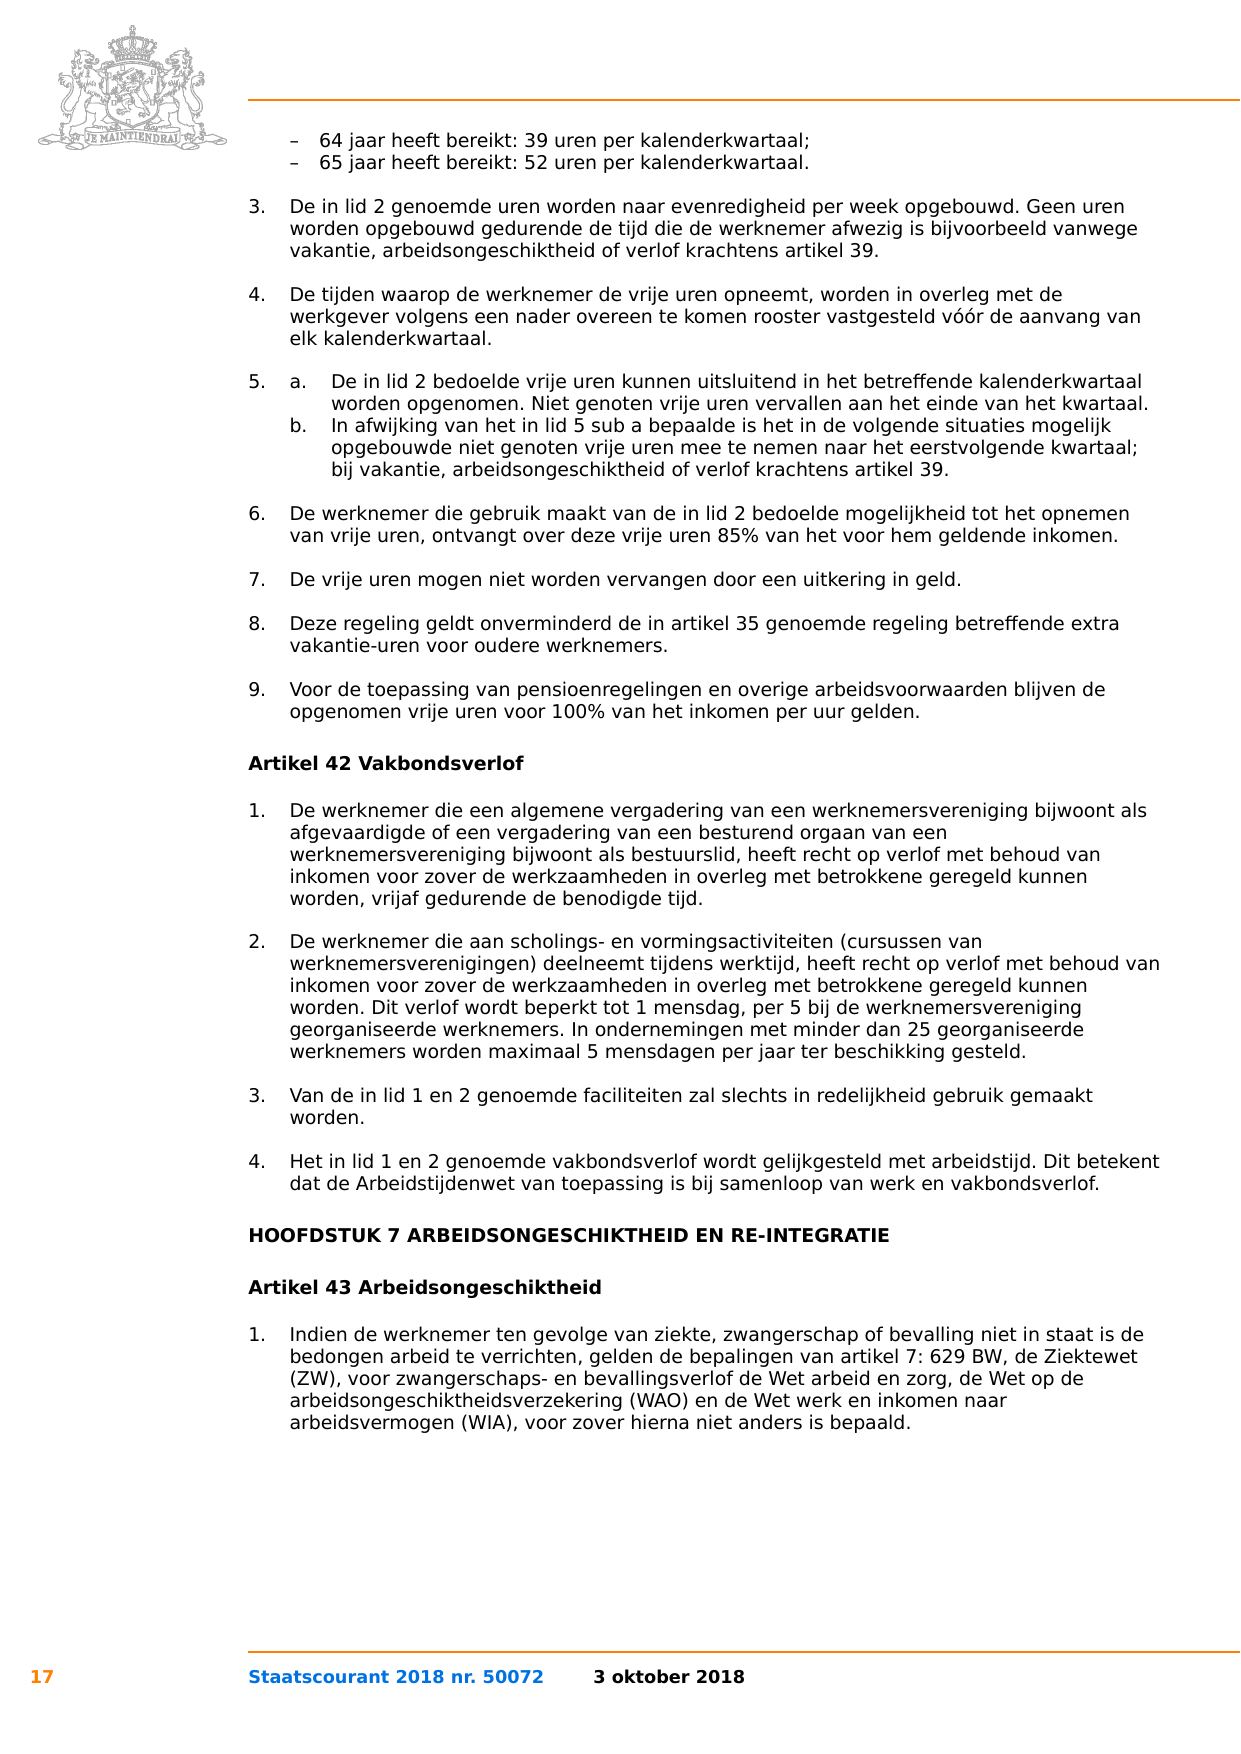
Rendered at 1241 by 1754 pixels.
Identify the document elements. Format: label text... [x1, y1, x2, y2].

text 8. Deze regeling geldt onverminderd de in artikel 35 genoemde regeling betreffende extra vakantie-uren voor oudere werknemers. [248, 613, 1163, 657]
text 7. De vrije uren mogen niet worden vervangen door een uitkering in geld. [248, 569, 1163, 591]
text 5. a. De in lid 2 bedoelde vrije uren kunnen uitsluitend in het betreffende kalenderkwartaal worden opgenomen. Niet genoten vrije uren vervallen aan het einde van het kwartaal. [248, 371, 1163, 415]
text 9. Voor de toepassing van pensioenregelingen en overige arbeidsvoorwaarden blijven de opgenomen vrije uren voor 100% van het inkomen per uur gelden. [248, 679, 1163, 723]
text 4. De tijden waarop de werknemer de vrije uren opneemt, worden in overleg met de werkgever volgens een nader overeen te komen rooster vastgesteld vóór de aanvang van elk kalenderkwartaal. [248, 283, 1163, 349]
text 1. Indien de werknemer ten gevolge van ziekte, zwangerschap of bevalling niet in staat is de bedongen arbeid te verrichten, gelden de bepalingen van artikel 7: 629 BW, de Ziektewet (ZW), voor zwangerschaps- en bevallingsverlof de Wet arbeid en zorg, de Wet op de arbeidsongeschiktheidsverzekering (WAO) en de Wet werk en inkomen naar arbeidsvermogen (WIA), voor zover hierna niet anders is bepaald. [248, 1324, 1163, 1434]
text b. In afwijking van het in lid 5 sub a bepaalde is het in de volgende situaties mogelijk opgebouwde niet genoten vrije uren mee te nemen naar het eerstvolgende kwartaal; bij vakantie, arbeidsongeschiktheid of verlof krachtens artikel 39. [289, 415, 1163, 481]
text 4. Het in lid 1 en 2 genoemde vakbondsverlof wordt gelijkgesteld met arbeidstijd. Dit betekent dat de Arbeidstijdenwet van toepassing is bij samenloop van werk en vakbondsverlof. [248, 1151, 1163, 1195]
text 2. De werknemer die aan scholings- en vormingsactiviteiten (cursussen van werknemersverenigingen) deelneemt tijdens werktijd, heeft recht op verlof met behoud van inkomen voor zover de werkzaamheden in overleg met betrokkene geregeld kunnen worden. Dit verlof wordt beperkt tot 1 mensdag, per 5 bij de werknemersvereniging georganiseerde werknemers. In ondernemingen met minder dan 25 georganiseerde werknemers worden maximaal 5 mensdagen per jaar ter beschikking gesteld. [248, 931, 1163, 1063]
text 3. Van de in lid 1 en 2 genoemde faciliteiten zal slechts in redelijkheid gebruik gemaakt worden. [248, 1085, 1163, 1129]
text 1. De werknemer die een algemene vergadering van een werknemersvereniging bijwoont als afgevaardigde of een vergadering van een besturend orgaan van een werknemersvereniging bijwoont als bestuurslid, heeft recht op verlof met behoud van inkomen voor zover de werkzaamheden in overleg met betrokkene geregeld kunnen worden, vrijaf gedurende de benodigde tijd. [248, 799, 1163, 909]
text 6. De werknemer die gebruik maakt van de in lid 2 bedoelde mogelijkheid tot het opnemen van vrije uren, ontvangt over deze vrije uren 85% van het voor hem geldende inkomen. [248, 503, 1163, 547]
picture [38, 25, 227, 150]
text 3. De in lid 2 genoemde uren worden naar evenredigheid per week opgebouwd. Geen uren worden opgebouwd gedurende de tijd die de werknemer afwezig is bijvoorbeeld vanwege vakantie, arbeidsongeschiktheid of verlof krachtens artikel 39. [248, 196, 1163, 262]
subtitle Artikel 43 Arbeidsongeschiktheid [248, 1277, 1163, 1299]
subtitle Artikel 42 Vakbondsverlof [248, 753, 1163, 774]
text – 65 jaar heeft bereikt: 52 uren per kalenderkwartaal. [289, 152, 1163, 174]
text – 64 jaar heeft bereikt: 39 uren per kalenderkwartaal; [289, 130, 1163, 152]
subtitle HOOFDSTUK 7 ARBEIDSONGESCHIKTHEID EN RE-INTEGRATIE [248, 1225, 1163, 1247]
